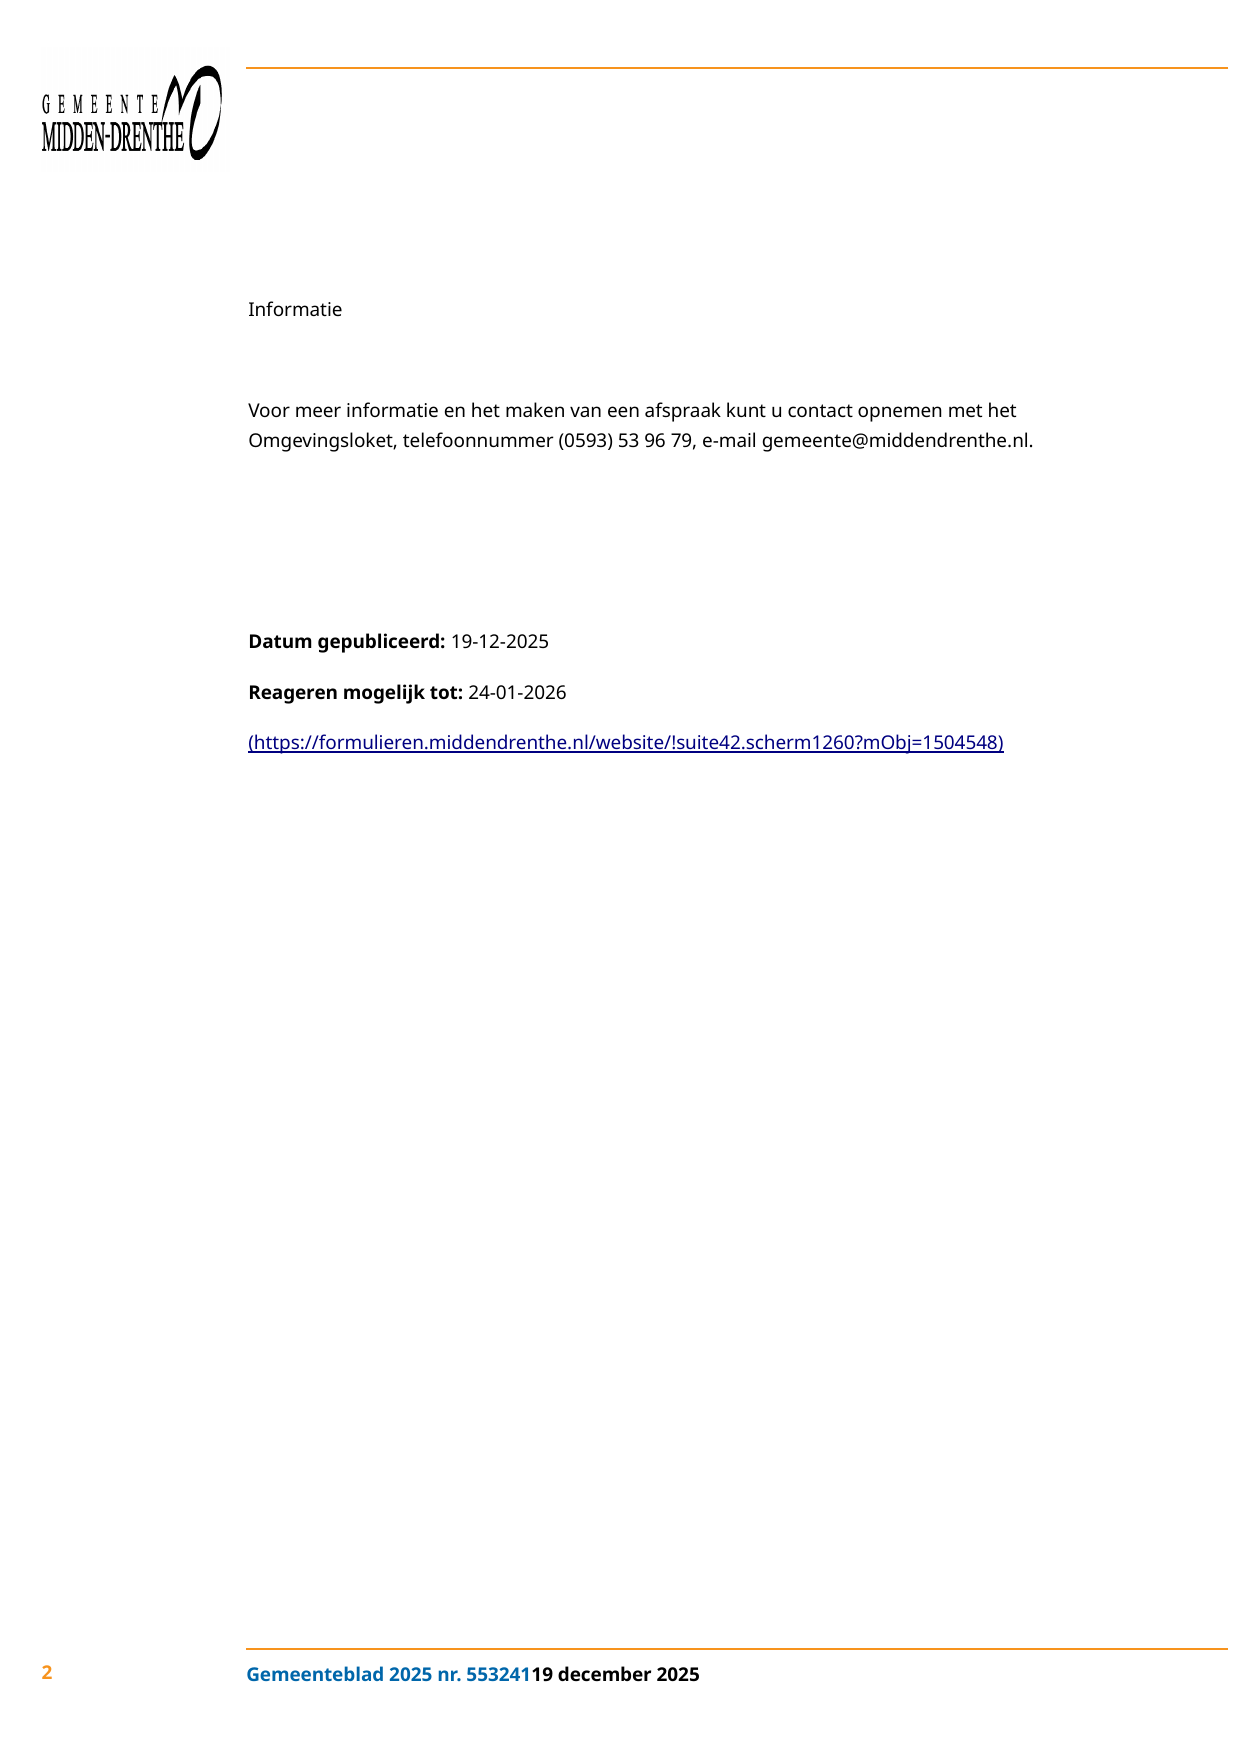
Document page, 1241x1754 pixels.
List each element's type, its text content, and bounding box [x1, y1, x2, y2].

text Reageren mogelijk tot: 24-01-2026 [248, 679, 1152, 705]
picture [41, 47, 231, 172]
text Informatie [248, 296, 1152, 322]
text Voor meer informatie en het maken van een afspraak kunt u contact opnemen met het Omgevingsloket, telefoonnummer (0593) 53 96 79, e-mail gemeente@middendrenthe.nl. [248, 397, 1152, 453]
text Datum gepubliceerd: 19-12-2025 [248, 628, 1152, 654]
text (https://formulieren.middendrenthe.nl/website/!suite42.scherm1260?mObj=1504548) [248, 729, 1152, 755]
